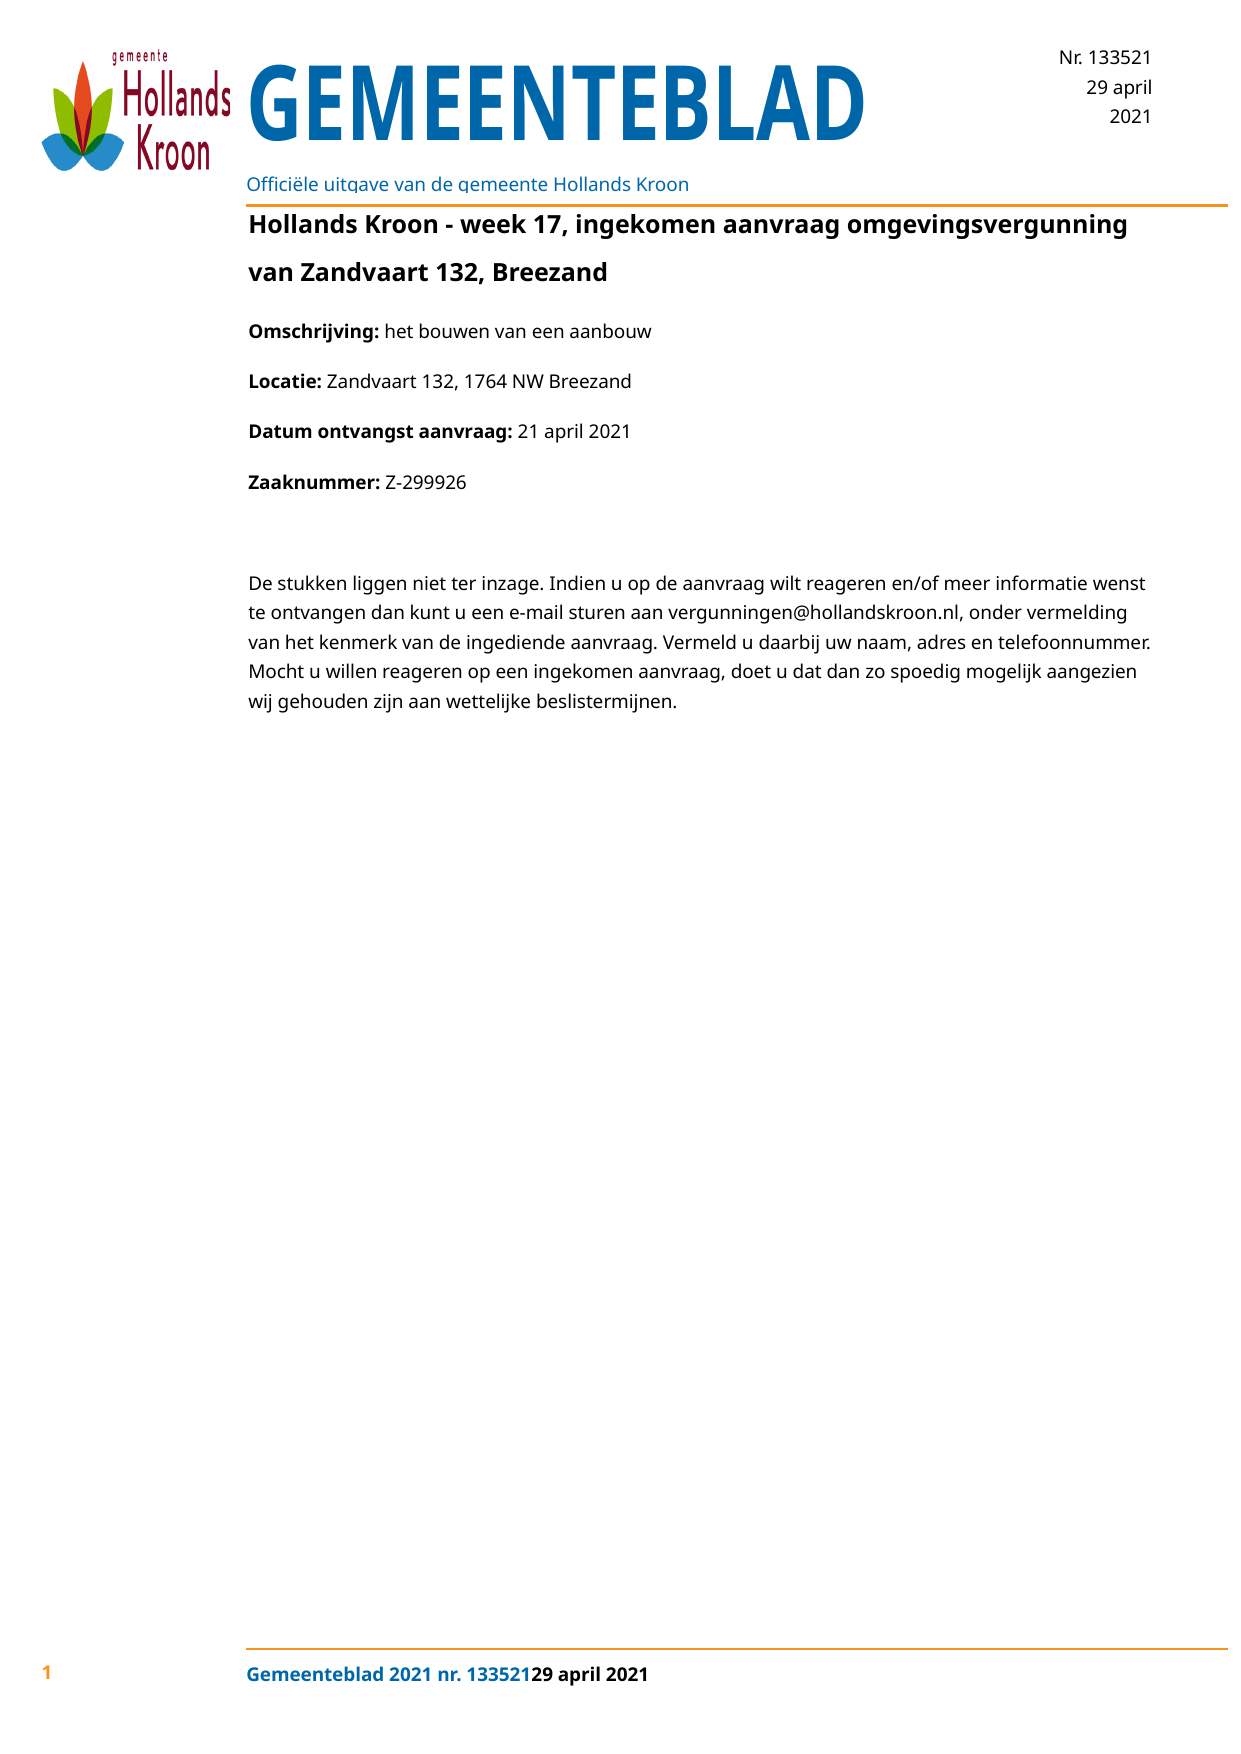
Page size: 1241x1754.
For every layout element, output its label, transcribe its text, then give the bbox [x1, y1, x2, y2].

text Zaaknummer: Z-299926 [248, 469, 1152, 495]
text De stukken liggen niet ter inzage. Indien u op de aanvraag wilt reageren en/of meer informatie wenst te ontvangen dan kunt u een e-mail sturen aan vergunningen@hollandskroon.nl, onder vermelding van het kenmerk van de ingediende aanvraag. Vermeld u daarbij uw naam, adres en telefoonnummer. Mocht u willen reageren op een ingekomen aanvraag, doet u dat dan zo spoedig mogelijk aangezien wij gehouden zijn aan wettelijke beslistermijnen. [248, 570, 1152, 714]
text Locatie: Zandvaart 132, 1764 NW Breezand [248, 368, 1152, 394]
text Hollands Kroon - week 17, ingekomen aanvraag omgevingsvergunning van Zandvaart 132, Breezand [248, 207, 1152, 288]
picture [41, 47, 231, 172]
text Omschrijving: het bouwen van een aanbouw [248, 318, 1152, 344]
text Datum ontvangst aanvraag: 21 april 2021 [248, 419, 1152, 444]
